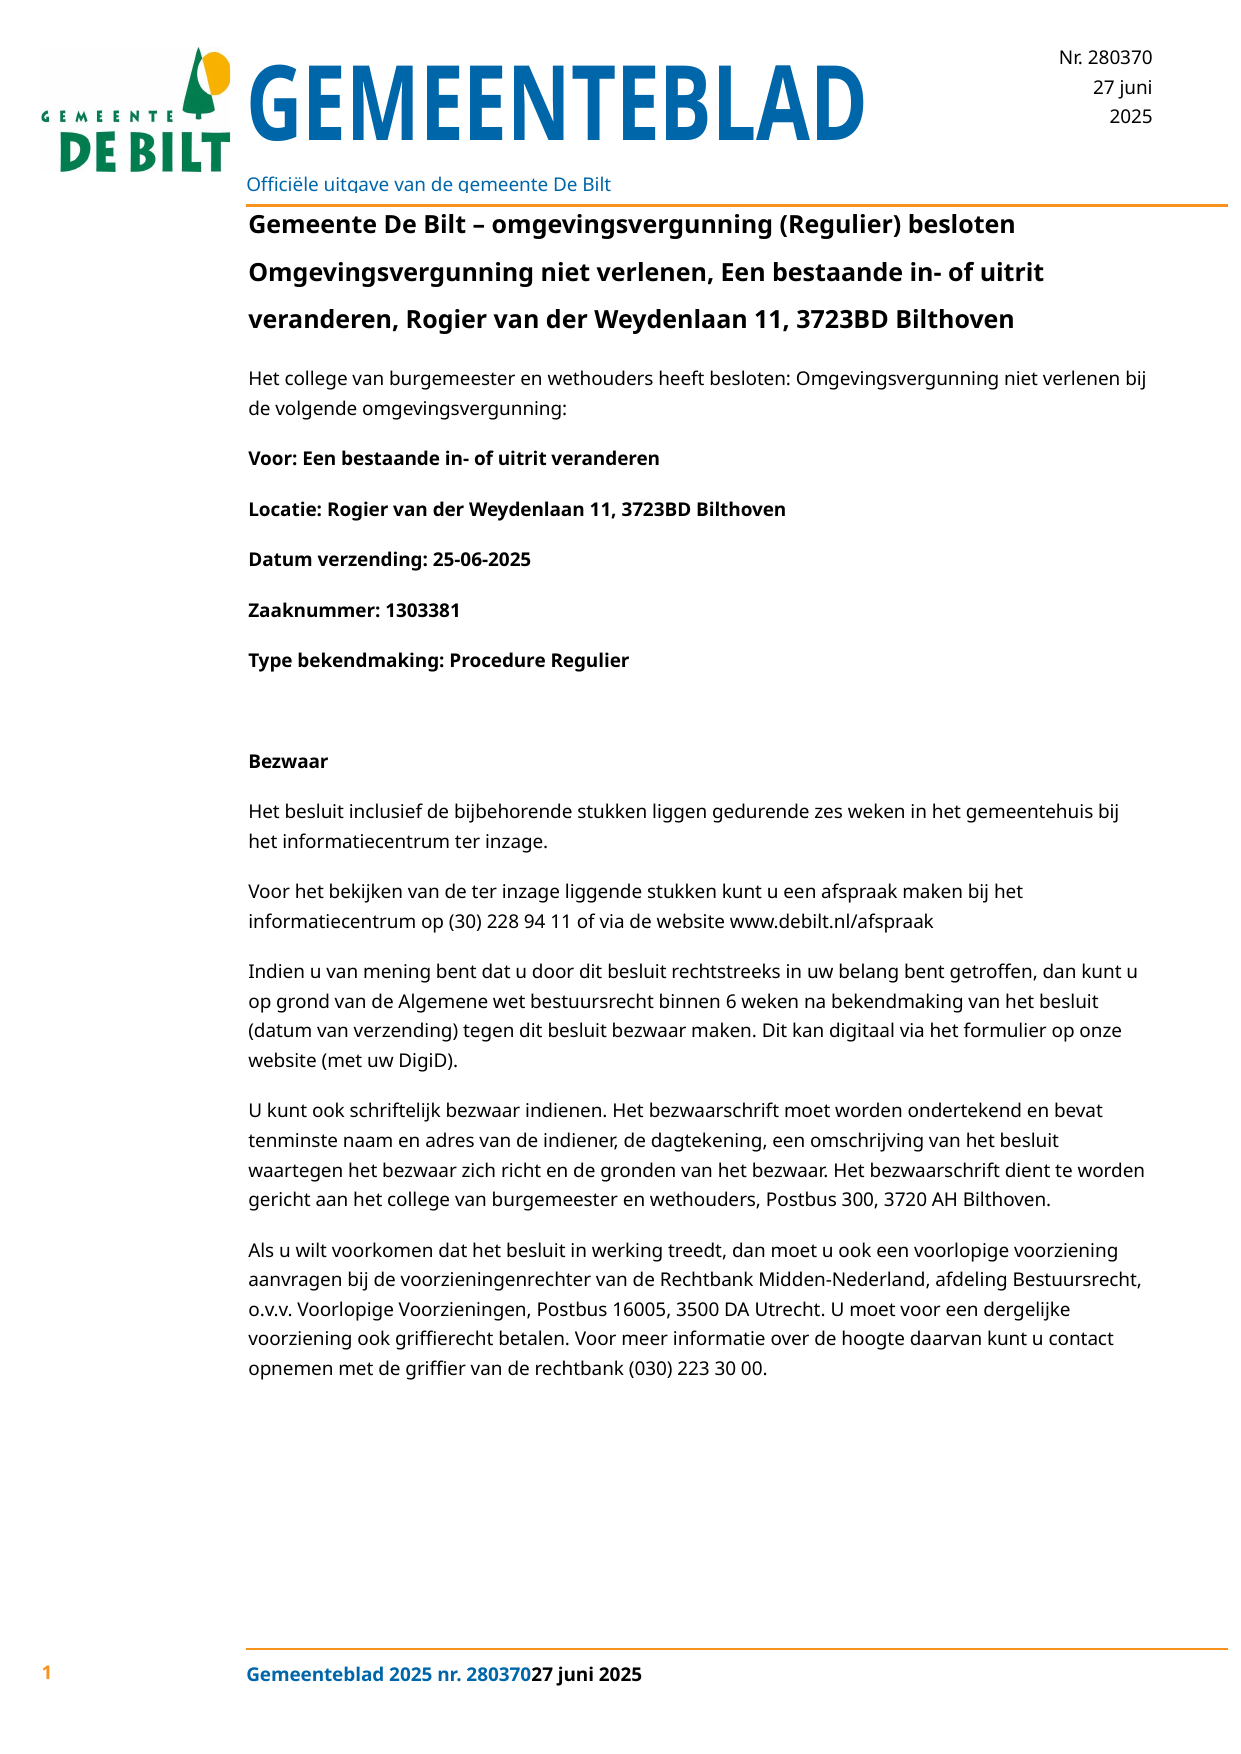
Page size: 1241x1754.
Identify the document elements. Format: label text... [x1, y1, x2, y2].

text Gemeente De Bilt – omgevingsvergunning (Regulier) besloten Omgevingsvergunning niet verlenen, Een bestaande in- of uitrit veranderen, Rogier van der Weydenlaan 11, 3723BD Bilthoven [248, 207, 1152, 336]
text Type bekendmaking: Procedure Regulier [248, 647, 1152, 673]
text Locatie: Rogier van der Weydenlaan 11, 3723BD Bilthoven [248, 496, 1152, 522]
text Datum verzending: 25-06-2025 [248, 546, 1152, 572]
text Het college van burgemeester en wethouders heeft besloten: Omgevingsvergunning niet verlenen bij de volgende omgevingsvergunning: [248, 366, 1152, 421]
text Het besluit inclusief de bijbehorende stukken liggen gedurende zes weken in het gemeentehuis bij het informatiecentrum ter inzage. [248, 798, 1152, 854]
text Voor het bekijken van de ter inzage liggende stukken kunt u een afspraak maken bij het informatiecentrum op (30) 228 94 11 of via de website www.debilt.nl/afspraak [248, 878, 1152, 934]
text Indien u van mening bent dat u door dit besluit rechtstreeks in uw belang bent getroffen, dan kunt u op grond van de Algemene wet bestuursrecht binnen 6 weken na bekendmaking van het besluit (datum van verzending) tegen dit besluit bezwaar maken. Dit kan digitaal via het formulier op onze website (met uw DigiD). [248, 958, 1152, 1073]
text Voor: Een bestaande in- of uitrit veranderen [248, 446, 1152, 471]
text U kunt ook schriftelijk bezwaar indienen. Het bezwaarschrift moet worden ondertekend en bevat tenminste naam en adres van de indiener, de dagtekening, een omschrijving van het besluit waartegen het bezwaar zich richt en de gronden van het bezwaar. Het bezwaarschrift dient te worden gericht aan het college van burgemeester en wethouders, Postbus 300, 3720 AH Bilthoven. [248, 1098, 1152, 1212]
text Als u wilt voorkomen dat het besluit in werking treedt, dan moet u ook een voorlopige voorziening aanvragen bij de voorzieningenrechter van de Rechtbank Midden-Nederland, afdeling Bestuursrecht, o.v.v. Voorlopige Voorzieningen, Postbus 16005, 3500 DA Utrecht. U moet voor een dergelijke voorziening ook griffierecht betalen. Voor meer informatie over de hoogte daarvan kunt u contact opnemen met de griffier van de rechtbank (030) 223 30 00. [248, 1237, 1152, 1381]
picture [41, 47, 231, 172]
text Zaaknummer: 1303381 [248, 597, 1152, 622]
text Bezwaar [248, 748, 1152, 774]
